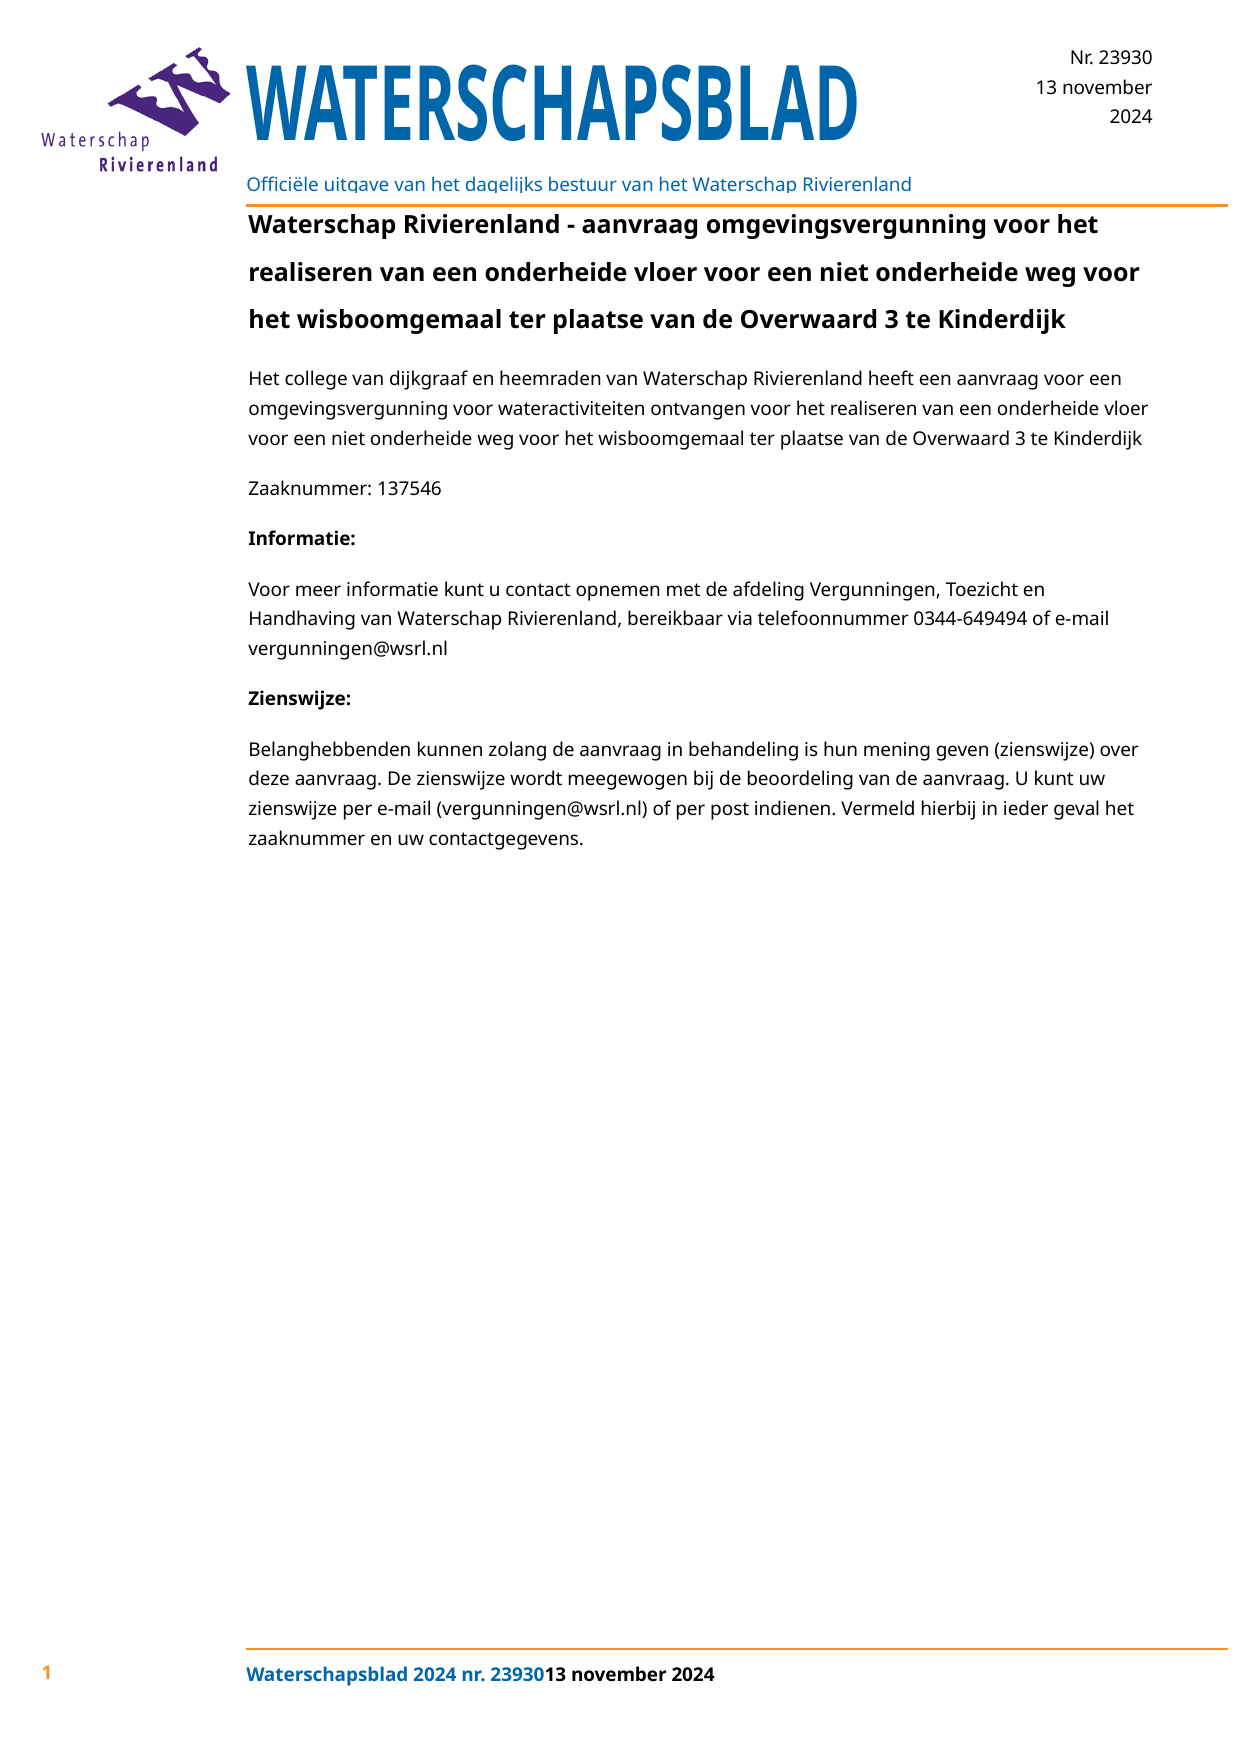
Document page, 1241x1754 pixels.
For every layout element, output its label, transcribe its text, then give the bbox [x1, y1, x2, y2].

text Waterschap Rivierenland - aanvraag omgevingsvergunning voor het realiseren van een onderheide vloer voor een niet onderheide weg voor het wisboomgemaal ter plaatse van de Overwaard 3 te Kinderdijk [248, 207, 1152, 336]
text Belanghebbenden kunnen zolang de aanvraag in behandeling is hun mening geven (zienswijze) over deze aanvraag. De zienswijze wordt meegewogen bij de beoordeling van de aanvraag. U kunt uw zienswijze per e-mail (vergunningen@wsrl.nl) of per post indienen. Vermeld hierbij in ieder geval het zaaknummer en uw contactgegevens. [248, 736, 1152, 850]
text Zienswijze: [248, 686, 1152, 711]
text Zaaknummer: 137546 [248, 475, 1152, 501]
text Voor meer informatie kunt u contact opnemen met de afdeling Vergunningen, Toezicht en Handhaving van Waterschap Rivierenland, bereikbaar via telefoonnummer 0344-649494 of e-mail vergunningen@wsrl.nl [248, 576, 1152, 661]
text Het college van dijkgraaf en heemraden van Waterschap Rivierenland heeft een aanvraag voor een omgevingsvergunning voor wateractiviteiten ontvangen voor het realiseren van een onderheide vloer voor een niet onderheide weg voor het wisboomgemaal ter plaatse van de Overwaard 3 te Kinderdijk [248, 366, 1152, 450]
picture [41, 47, 231, 172]
text Informatie: [248, 526, 1152, 551]
